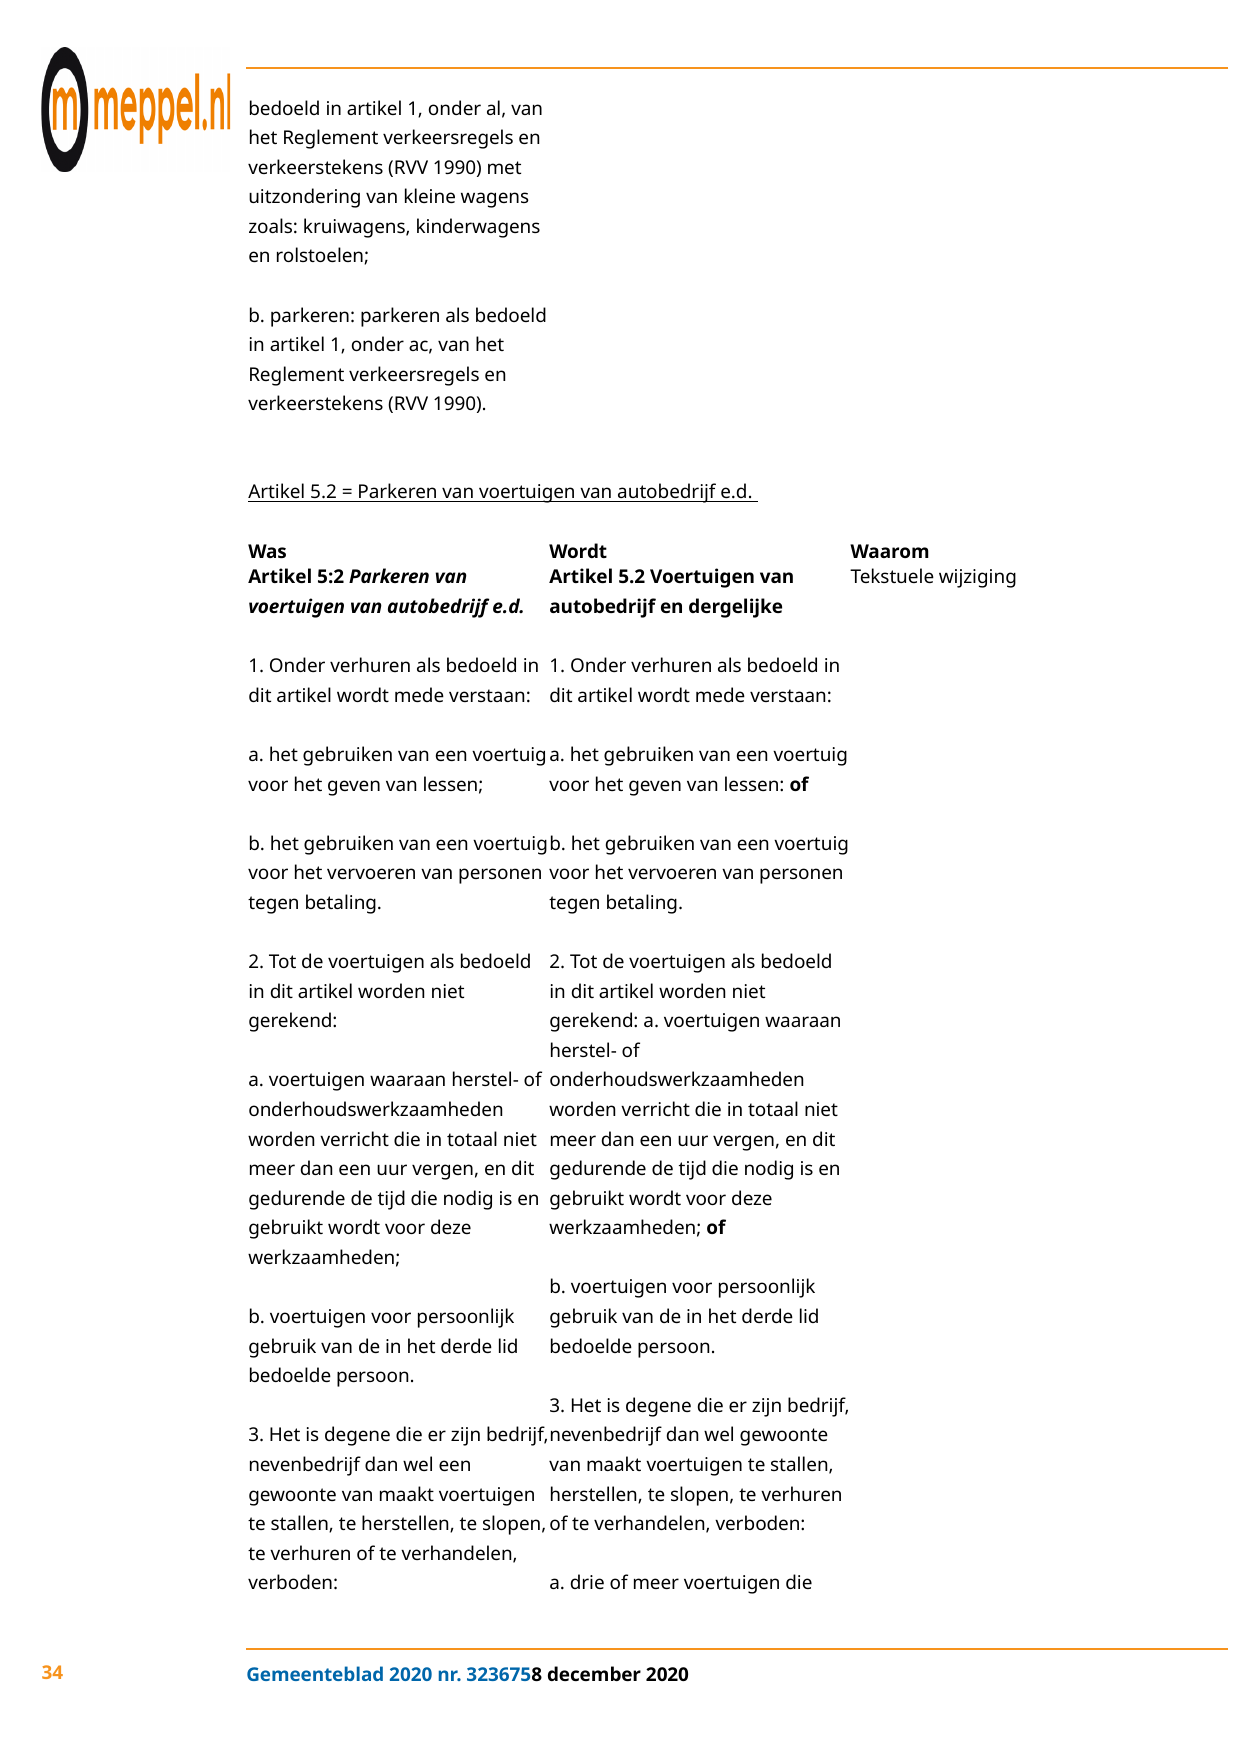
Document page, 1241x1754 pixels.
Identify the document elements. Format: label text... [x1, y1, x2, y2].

picture [41, 47, 231, 172]
text Artikel 5.2 = Parkeren van voertuigen van autobedrijf e.d. [248, 479, 1152, 504]
table_cell [549, 95, 850, 416]
table_cell bedoeld in artikel 1, onder al, van het Reglement verkeersregels en verkeerstekens (RVV 1990) met uitzondering van kleine wagens zoals: kruiwagens, kinderwagens en rolstoelen; b. parkeren: parkeren als bedoeld in artikel 1, onder ac, van het Reglement verkeersregels en verkeerstekens (RVV 1990). [248, 95, 549, 416]
table_header Was [248, 538, 549, 564]
table_cell Tekstuele wijziging [850, 564, 1152, 1595]
table_cell Artikel 5:2 Parkeren van voertuigen van autobedrijf e.d. 1. Onder verhuren als bedoeld in dit artikel wordt mede verstaan: a. het gebruiken van een voertuig voor het geven van lessen; b. het gebruiken van een voertuig voor het vervoeren van personen tegen betaling. 2. Tot de voertuigen als bedoeld in dit artikel worden niet gerekend: a. voertuigen waaraan herstel- of onderhoudswerkzaamheden worden verricht die in totaal niet meer dan een uur vergen, en dit gedurende de tijd die nodig is en gebruikt wordt voor deze werkzaamheden; b. voertuigen voor persoonlijk gebruik van de in het derde lid bedoelde persoon. 3. Het is degene die er zijn bedrijf, nevenbedrijf dan wel een gewoonte van maakt voertuigen te stallen, te herstellen, te slopen, te verhuren of te verhandelen, verboden: [248, 564, 549, 1595]
table_header Waarom [850, 538, 1152, 564]
table_cell [850, 95, 1152, 416]
table_header Wordt [549, 538, 850, 564]
table_cell Artikel 5.2 Voertuigen van autobedrijf en dergelijke 1. Onder verhuren als bedoeld in dit artikel wordt mede verstaan: a. het gebruiken van een voertuig voor het geven van lessen: of b. het gebruiken van een voertuig voor het vervoeren van personen tegen betaling. 2. Tot de voertuigen als bedoeld in dit artikel worden niet gerekend: a. voertuigen waaraan herstel- of onderhoudswerkzaamheden worden verricht die in totaal niet meer dan een uur vergen, en dit gedurende de tijd die nodig is en gebruikt wordt voor deze werkzaamheden; of b. voertuigen voor persoonlijk gebruik van de in het derde lid bedoelde persoon. 3. Het is degene die er zijn bedrijf, nevenbedrijf dan wel gewoonte van maakt voertuigen te stallen, herstellen, te slopen, te verhuren of te verhandelen, verboden: a. drie of meer voertuigen die [549, 564, 850, 1595]
